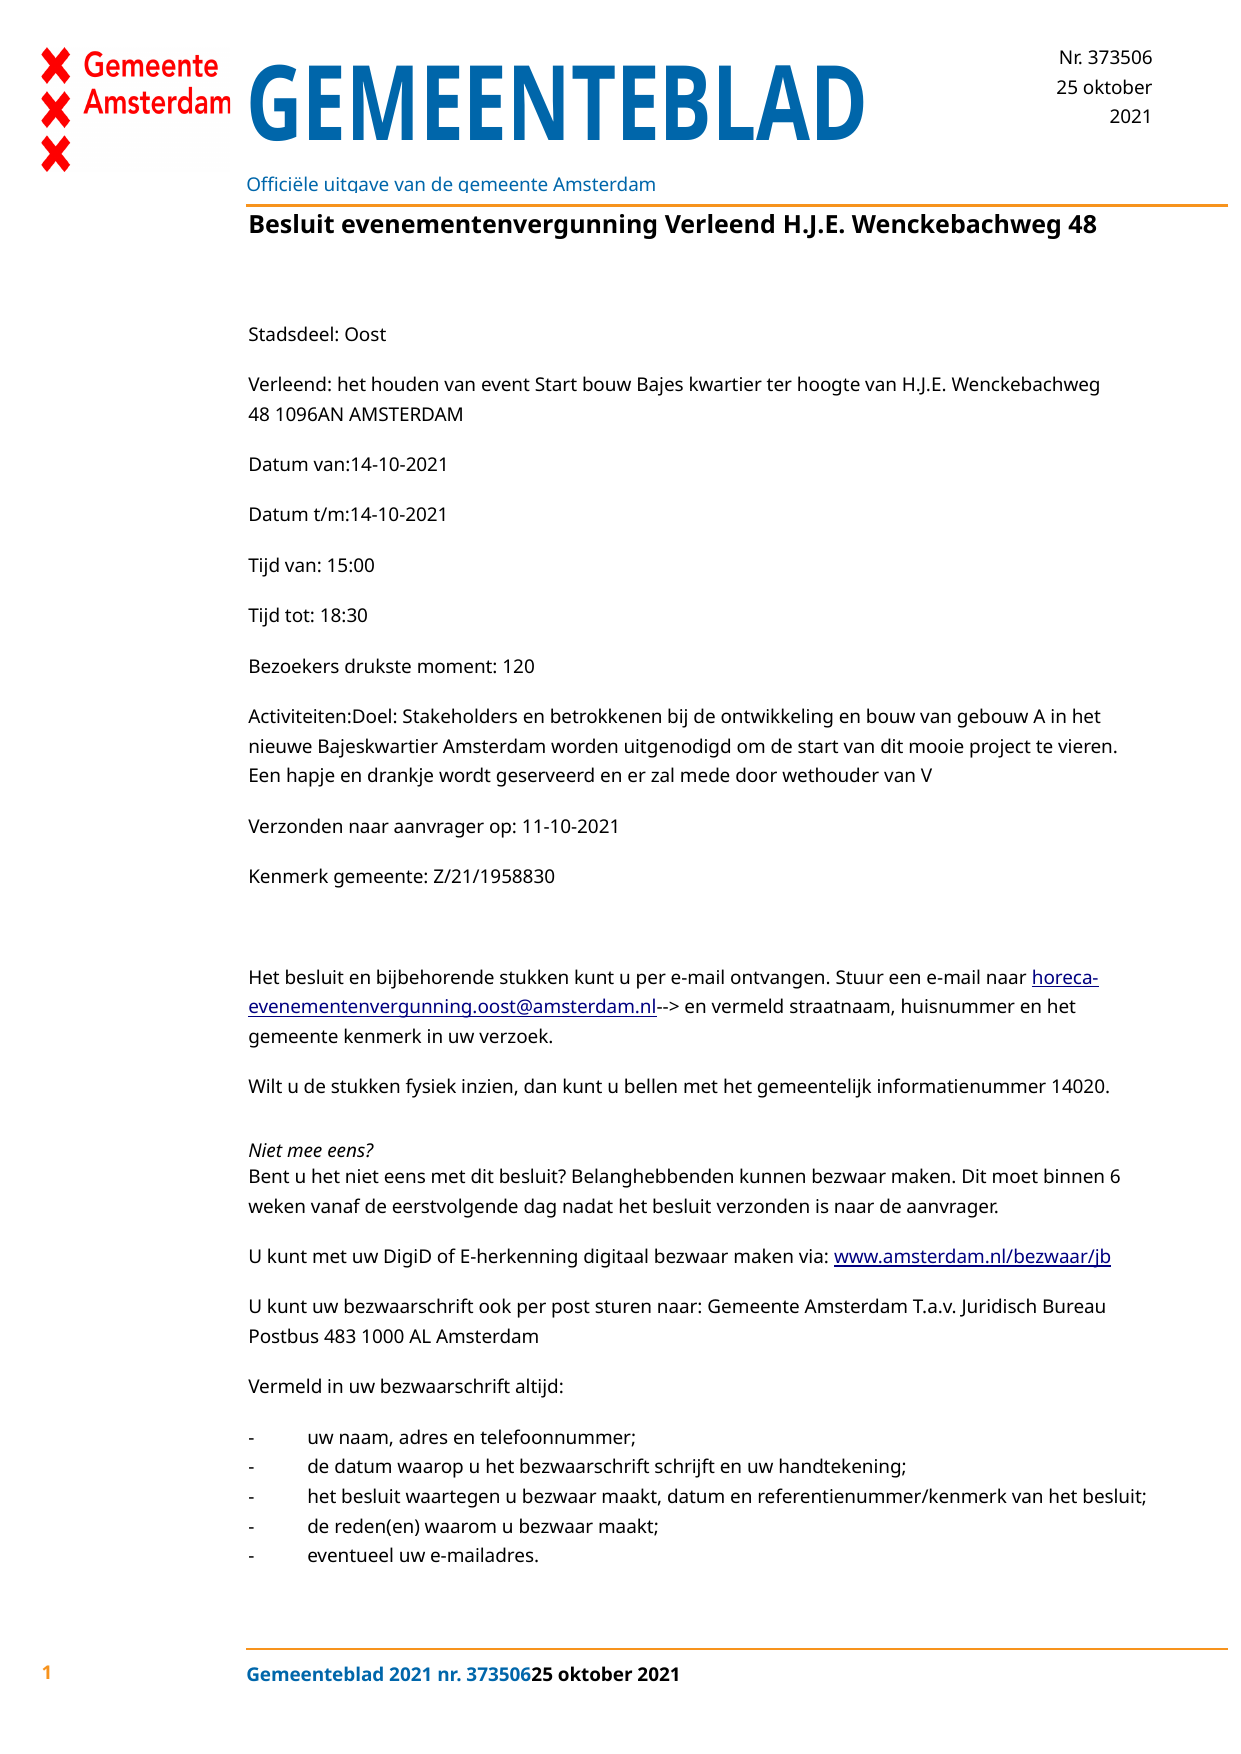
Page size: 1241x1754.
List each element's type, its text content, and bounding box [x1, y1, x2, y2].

text Verleend: het houden van event Start bouw Bajes kwartier ter hoogte van H.J.E. Wenckebachweg 48 1096AN AMSTERDAM [248, 371, 1152, 426]
text Bezoekers drukste moment: 120 [248, 653, 1152, 678]
text Activiteiten:Doel: Stakeholders en betrokkenen bij de ontwikkeling en bouw van gebouw A in het nieuwe Bajeskwartier Amsterdam worden uitgenodigd om de start van dit mooie project te vieren. Een hapje en drankje wordt geserveerd en er zal mede door wethouder van V [248, 703, 1152, 788]
text Wilt u de stukken fysiek inzien, dan kunt u bellen met het gemeentelijk informatienummer 14020. [248, 1074, 1152, 1099]
text Stadsdeel: Oost [248, 321, 1152, 346]
text U kunt met uw DigiD of E-herkenning digitaal bezwaar maken via: www.amsterdam.nl/bezwaar/jb [248, 1243, 1152, 1269]
list de reden(en) waarom u bezwaar maakt; [248, 1513, 1152, 1539]
text Het besluit en bijbehorende stukken kunt u per e-mail ontvangen. Stuur een e-mail naar horeca-evenementenvergunning.oost@amsterdam.nl--> en vermeld straatnaam, huisnummer en het gemeente kenmerk in uw verzoek. [248, 964, 1152, 1049]
list de datum waarop u het bezwaarschrift schrijft en uw handtekening; [248, 1454, 1152, 1479]
text Besluit evenementenvergunning Verleend H.J.E. Wenckebachweg 48 [248, 207, 1152, 241]
text U kunt uw bezwaarschrift ook per post sturen naar: Gemeente Amsterdam T.a.v. Juridisch Bureau Postbus 483 1000 AL Amsterdam [248, 1294, 1152, 1349]
text Kenmerk gemeente: Z/21/1958830 [248, 863, 1152, 889]
text Datum van:14-10-2021 [248, 451, 1152, 477]
text Tijd van: 15:00 [248, 552, 1152, 578]
text Verzonden naar aanvrager op: 11-10-2021 [248, 813, 1152, 838]
text Bent u het niet eens met dit besluit? Belanghebbenden kunnen bezwaar maken. Dit moet binnen 6 weken vanaf de eerstvolgende dag nadat het besluit verzonden is naar de aanvrager. [248, 1163, 1152, 1219]
picture [41, 47, 231, 172]
text Datum t/m:14-10-2021 [248, 502, 1152, 527]
list uw naam, adres en telefoonnummer; [248, 1424, 1152, 1450]
text Niet mee eens? [248, 1138, 1152, 1163]
list het besluit waartegen u bezwaar maakt, datum en referentienummer/kenmerk van het besluit; [248, 1483, 1152, 1509]
text Vermeld in uw bezwaarschrift altijd: [248, 1374, 1152, 1399]
text Tijd tot: 18:30 [248, 602, 1152, 628]
list eventueel uw e-mailadres. [248, 1542, 1152, 1568]
